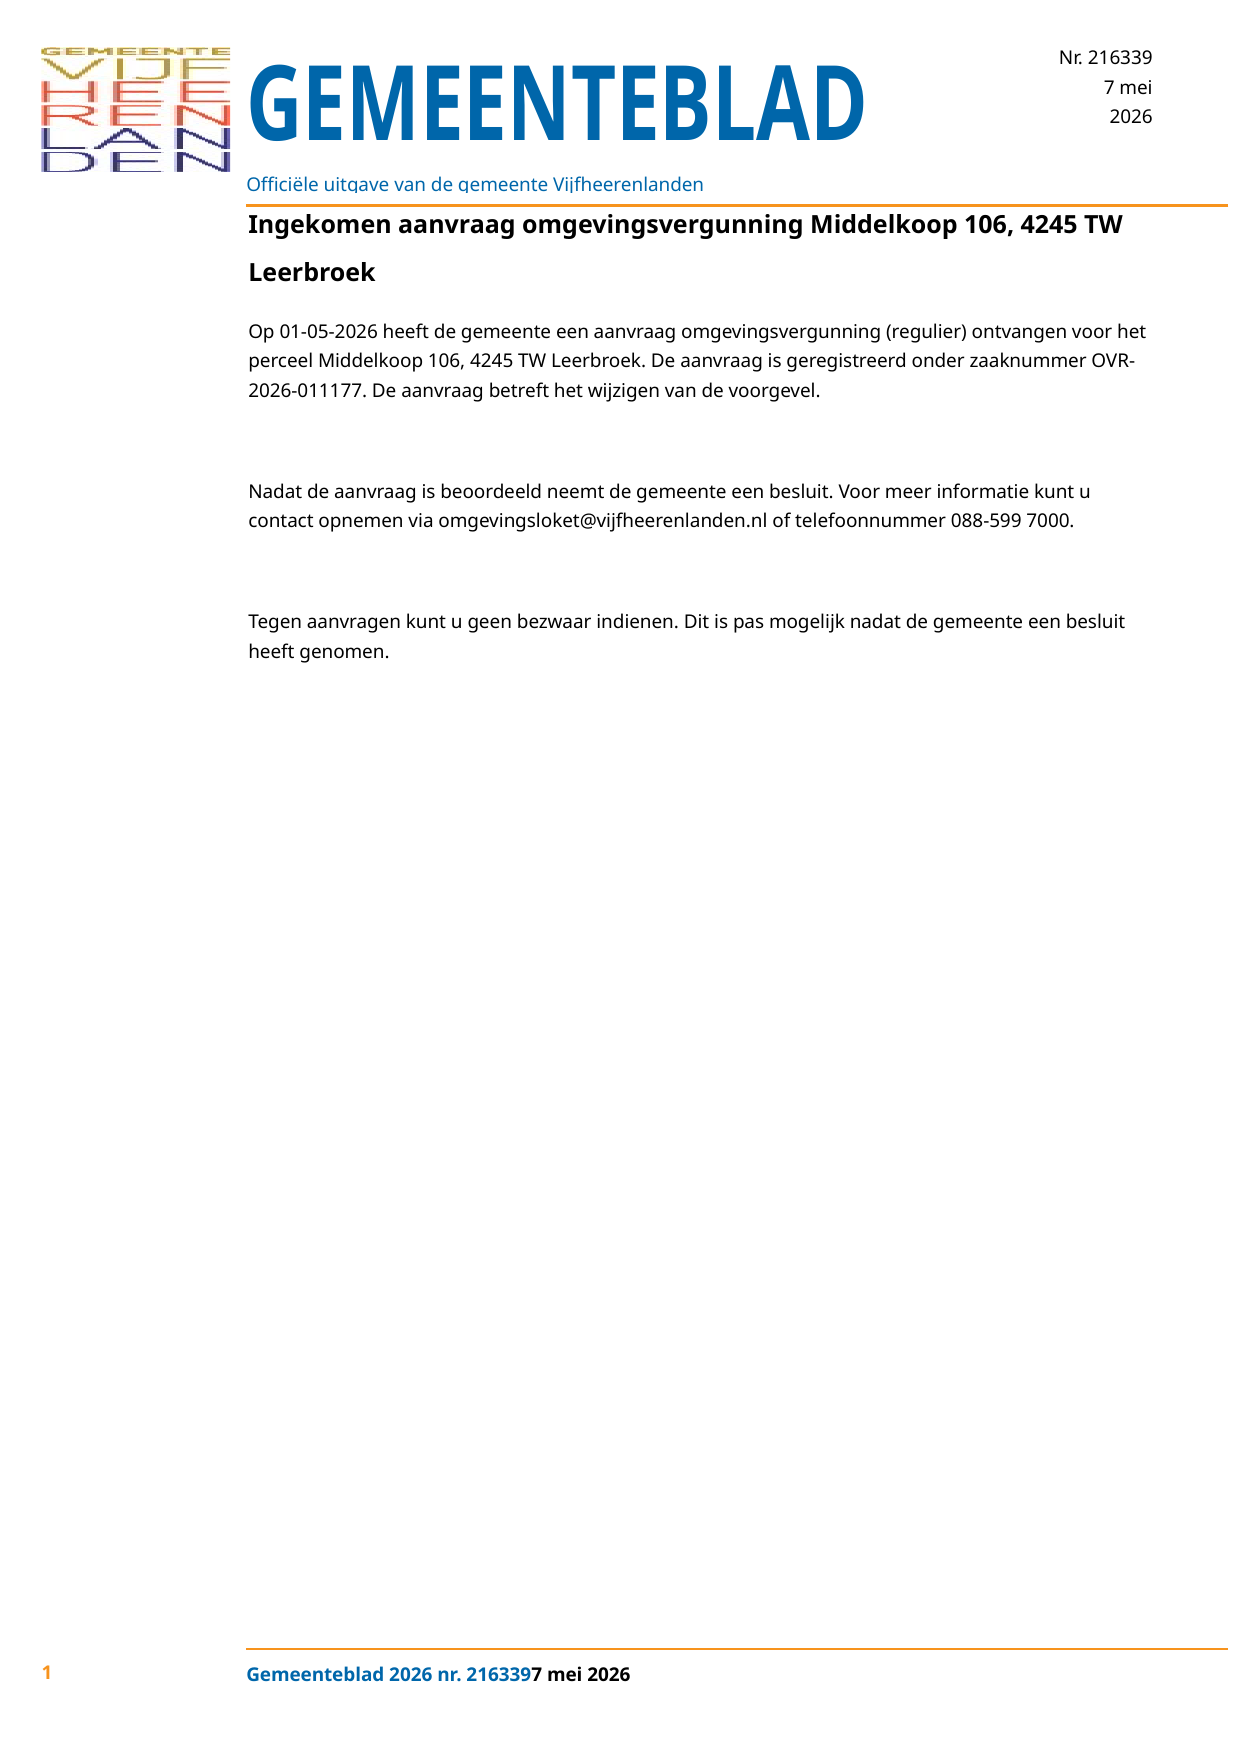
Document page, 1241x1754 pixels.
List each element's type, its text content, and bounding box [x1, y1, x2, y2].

text Op 01-05-2026 heeft de gemeente een aanvraag omgevingsvergunning (regulier) ontvangen voor het perceel Middelkoop 106, 4245 TW Leerbroek. De aanvraag is geregistreerd onder zaaknummer OVR-2026-011177. De aanvraag betreft het wijzigen van de voorgevel. [248, 318, 1152, 403]
text Tegen aanvragen kunt u geen bezwaar indienen. Dit is pas mogelijk nadat de gemeente een besluit heeft genomen. [248, 608, 1152, 664]
text Ingekomen aanvraag omgevingsvergunning Middelkoop 106, 4245 TW Leerbroek [248, 207, 1152, 288]
text Nadat de aanvraag is beoordeeld neemt de gemeente een besluit. Voor meer informatie kunt u contact opnemen via omgevingsloket@vijfheerenlanden.nl of telefoonnummer 088-599 7000. [248, 478, 1152, 533]
picture [41, 47, 231, 172]
